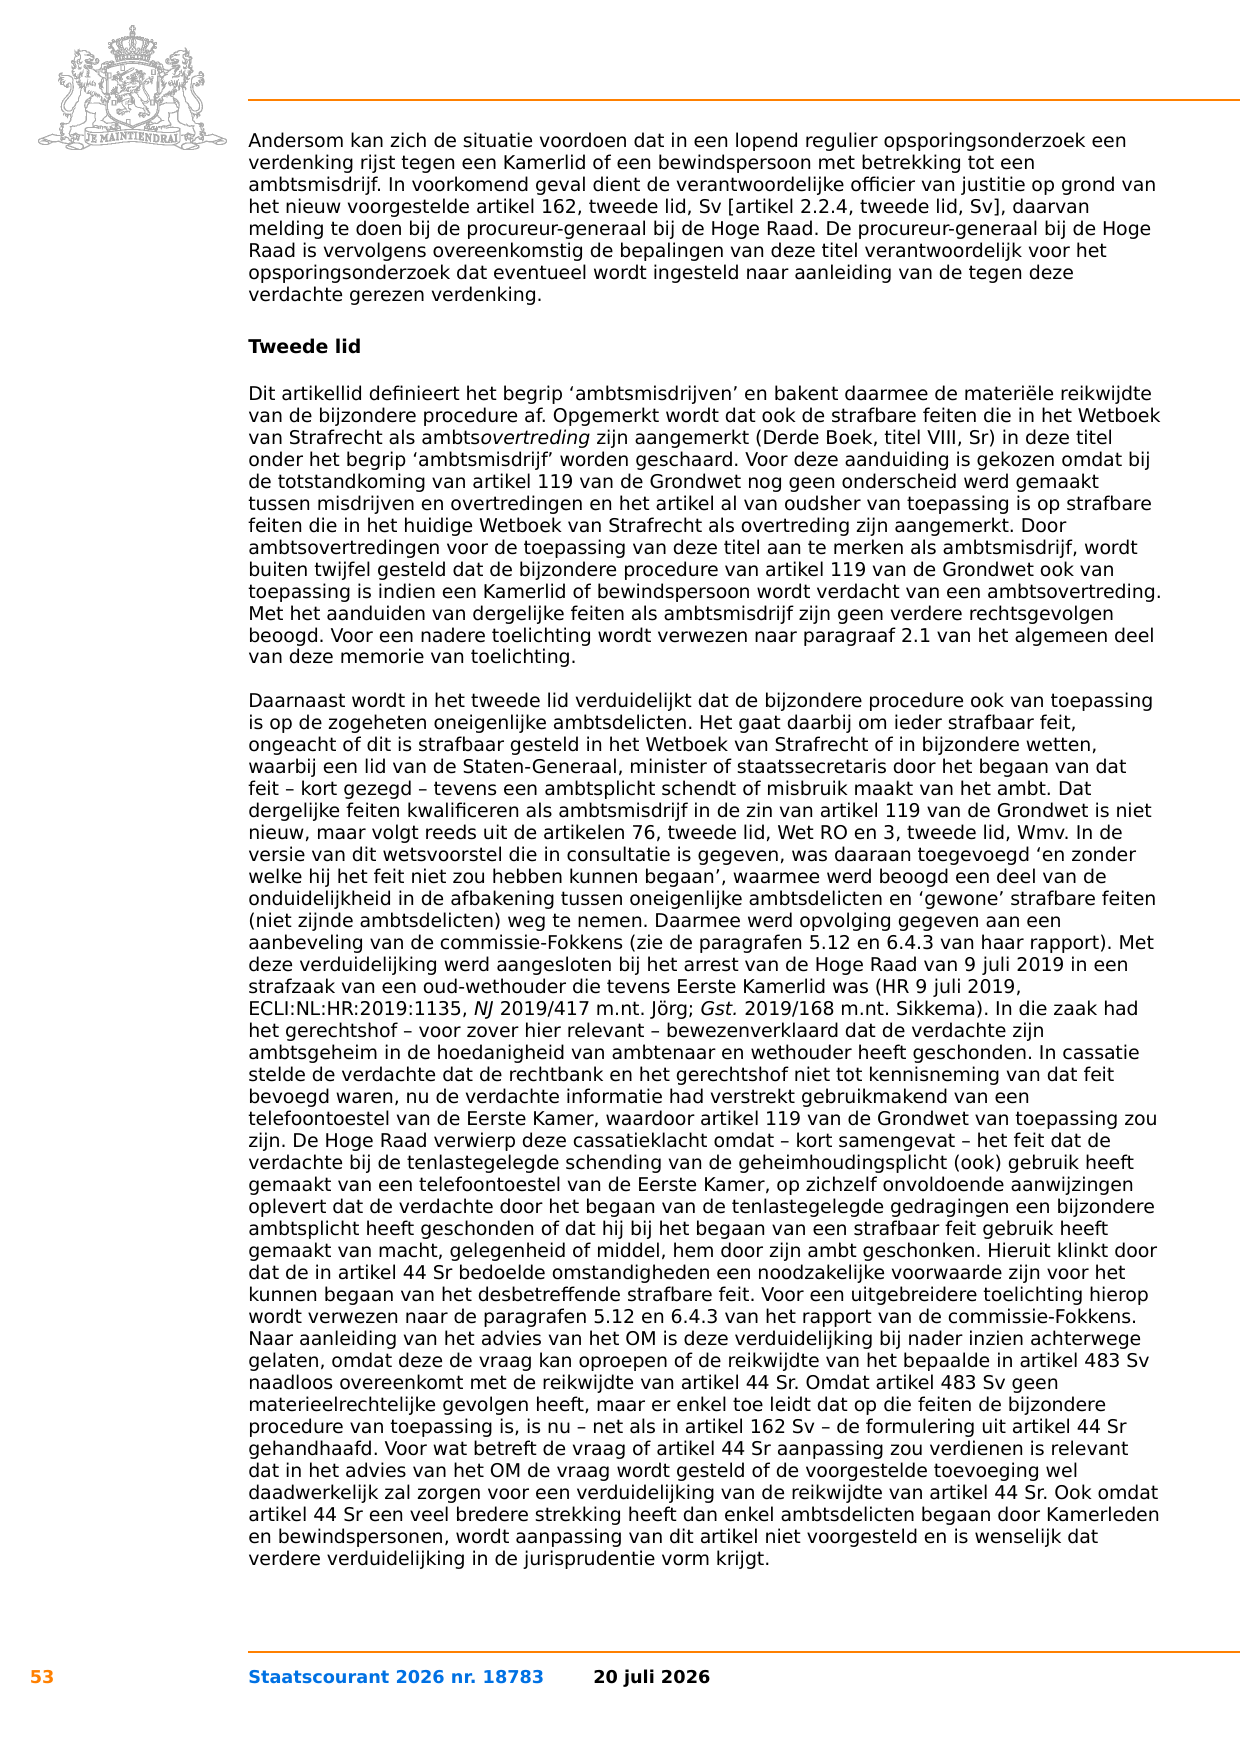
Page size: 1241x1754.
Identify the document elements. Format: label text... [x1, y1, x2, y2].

subtitle Tweede lid [248, 336, 1163, 358]
text Daarnaast wordt in het tweede lid verduidelijkt dat de bijzondere procedure ook van toepassing is op de zogeheten oneigenlijke ambtsdelicten. Het gaat daarbij om ieder strafbaar feit, ongeacht of dit is strafbaar gesteld in het Wetboek van Strafrecht of in bijzondere wetten, waarbij een lid van de Staten-Generaal, minister of staatssecretaris door het begaan van dat feit – kort gezegd – tevens een ambtsplicht schendt of misbruik maakt van het ambt. Dat dergelijke feiten kwalificeren als ambtsmisdrijf in de zin van artikel 119 van de Grondwet is niet nieuw, maar volgt reeds uit de artikelen 76, tweede lid, Wet RO en 3, tweede lid, Wmv. In de versie van dit wetsvoorstel die in consultatie is gegeven, was daaraan toegevoegd ‘en zonder welke hij het feit niet zou hebben kunnen begaan’, waarmee werd beoogd een deel van de onduidelijkheid in de afbakening tussen oneigenlijke ambtsdelicten en ‘gewone’ strafbare feiten (niet zijnde ambtsdelicten) weg te nemen. Daarmee werd opvolging gegeven aan een aanbeveling van de commissie-Fokkens (zie de paragrafen 5.12 en 6.4.3 van haar rapport). Met deze verduidelijking werd aangesloten bij het arrest van de Hoge Raad van 9 juli 2019 in een strafzaak van een oud-wethouder die tevens Eerste Kamerlid was (HR 9 juli 2019, ECLI:NL:HR:2019:1135, NJ 2019/417 m.nt. Jörg; Gst. 2019/168 m.nt. Sikkema). In die zaak had het gerechtshof – voor zover hier relevant – bewezenverklaard dat de verdachte zijn ambtsgeheim in de hoedanigheid van ambtenaar en wethouder heeft geschonden. In cassatie stelde de verdachte dat de rechtbank en het gerechtshof niet tot kennisneming van dat feit bevoegd waren, nu de verdachte informatie had verstrekt gebruikmakend van een telefoontoestel van de Eerste Kamer, waardoor artikel 119 van de Grondwet van toepassing zou zijn. De Hoge Raad verwierp deze cassatieklacht omdat – kort samengevat – het feit dat de verdachte bij de tenlastegelegde schending van de geheimhoudingsplicht (ook) gebruik heeft gemaakt van een telefoontoestel van de Eerste Kamer, op zichzelf onvoldoende aanwijzingen oplevert dat de verdachte door het begaan van de tenlastegelegde gedragingen een bijzondere ambtsplicht heeft geschonden of dat hij bij het begaan van een strafbaar feit gebruik heeft gemaakt van macht, gelegenheid of middel, hem door zijn ambt geschonken. Hieruit klinkt door dat de in artikel 44 Sr bedoelde omstandigheden een noodzakelijke voorwaarde zijn voor het kunnen begaan van het desbetreffende strafbare feit. Voor een uitgebreidere toelichting hierop wordt verwezen naar de paragrafen 5.12 en 6.4.3 van het rapport van de commissie-Fokkens. Naar aanleiding van het advies van het OM is deze verduidelijking bij nader inzien achterwege gelaten, omdat deze de vraag kan oproepen of de reikwijdte van het bepaalde in artikel 483 Sv naadloos overeenkomt met de reikwijdte van artikel 44 Sr. Omdat artikel 483 Sv geen materieelrechtelijke gevolgen heeft, maar er enkel toe leidt dat op die feiten de bijzondere procedure van toepassing is, is nu – net als in artikel 162 Sv – de formulering uit artikel 44 Sr gehandhaafd. Voor wat betreft de vraag of artikel 44 Sr aanpassing zou verdienen is relevant dat in het advies van het OM de vraag wordt gesteld of de voorgestelde toevoeging wel daadwerkelijk zal zorgen voor een verduidelijking van de reikwijdte van artikel 44 Sr. Ook omdat artikel 44 Sr een veel bredere strekking heeft dan enkel ambtsdelicten begaan door Kamerleden en bewindspersonen, wordt aanpassing van dit artikel niet voorgesteld en is wenselijk dat verdere verduidelijking in de jurisprudentie vorm krijgt. [248, 690, 1163, 1569]
text Dit artikellid definieert het begrip ‘ambtsmisdrijven’ en bakent daarmee de materiële reikwijdte van de bijzondere procedure af. Opgemerkt wordt dat ook de strafbare feiten die in het Wetboek van Strafrecht als ambtsovertreding zijn aangemerkt (Derde Boek, titel VIII, Sr) in deze titel onder het begrip ‘ambtsmisdrijf’ worden geschaard. Voor deze aanduiding is gekozen omdat bij de totstandkoming van artikel 119 van de Grondwet nog geen onderscheid werd gemaakt tussen misdrijven en overtredingen en het artikel al van oudsher van toepassing is op strafbare feiten die in het huidige Wetboek van Strafrecht als overtreding zijn aangemerkt. Door ambtsovertredingen voor de toepassing van deze titel aan te merken als ambtsmisdrijf, wordt buiten twijfel gesteld dat de bijzondere procedure van artikel 119 van de Grondwet ook van toepassing is indien een Kamerlid of bewindspersoon wordt verdacht van een ambtsovertreding. Met het aanduiden van dergelijke feiten als ambtsmisdrijf zijn geen verdere rechtsgevolgen beoogd. Voor een nadere toelichting wordt verwezen naar paragraaf 2.1 van het algemeen deel van deze memorie van toelichting. [248, 383, 1163, 668]
text Andersom kan zich de situatie voordoen dat in een lopend regulier opsporingsonderzoek een verdenking rijst tegen een Kamerlid of een bewindspersoon met betrekking tot een ambtsmisdrijf. In voorkomend geval dient de verantwoordelijke officier van justitie op grond van het nieuw voorgestelde artikel 162, tweede lid, Sv [artikel 2.2.4, tweede lid, Sv], daarvan melding te doen bij de procureur-generaal bij de Hoge Raad. De procureur-generaal bij de Hoge Raad is vervolgens overeenkomstig de bepalingen van deze titel verantwoordelijk voor het opsporingsonderzoek dat eventueel wordt ingesteld naar aanleiding van de tegen deze verdachte gerezen verdenking. [248, 130, 1163, 306]
picture [38, 25, 227, 150]
